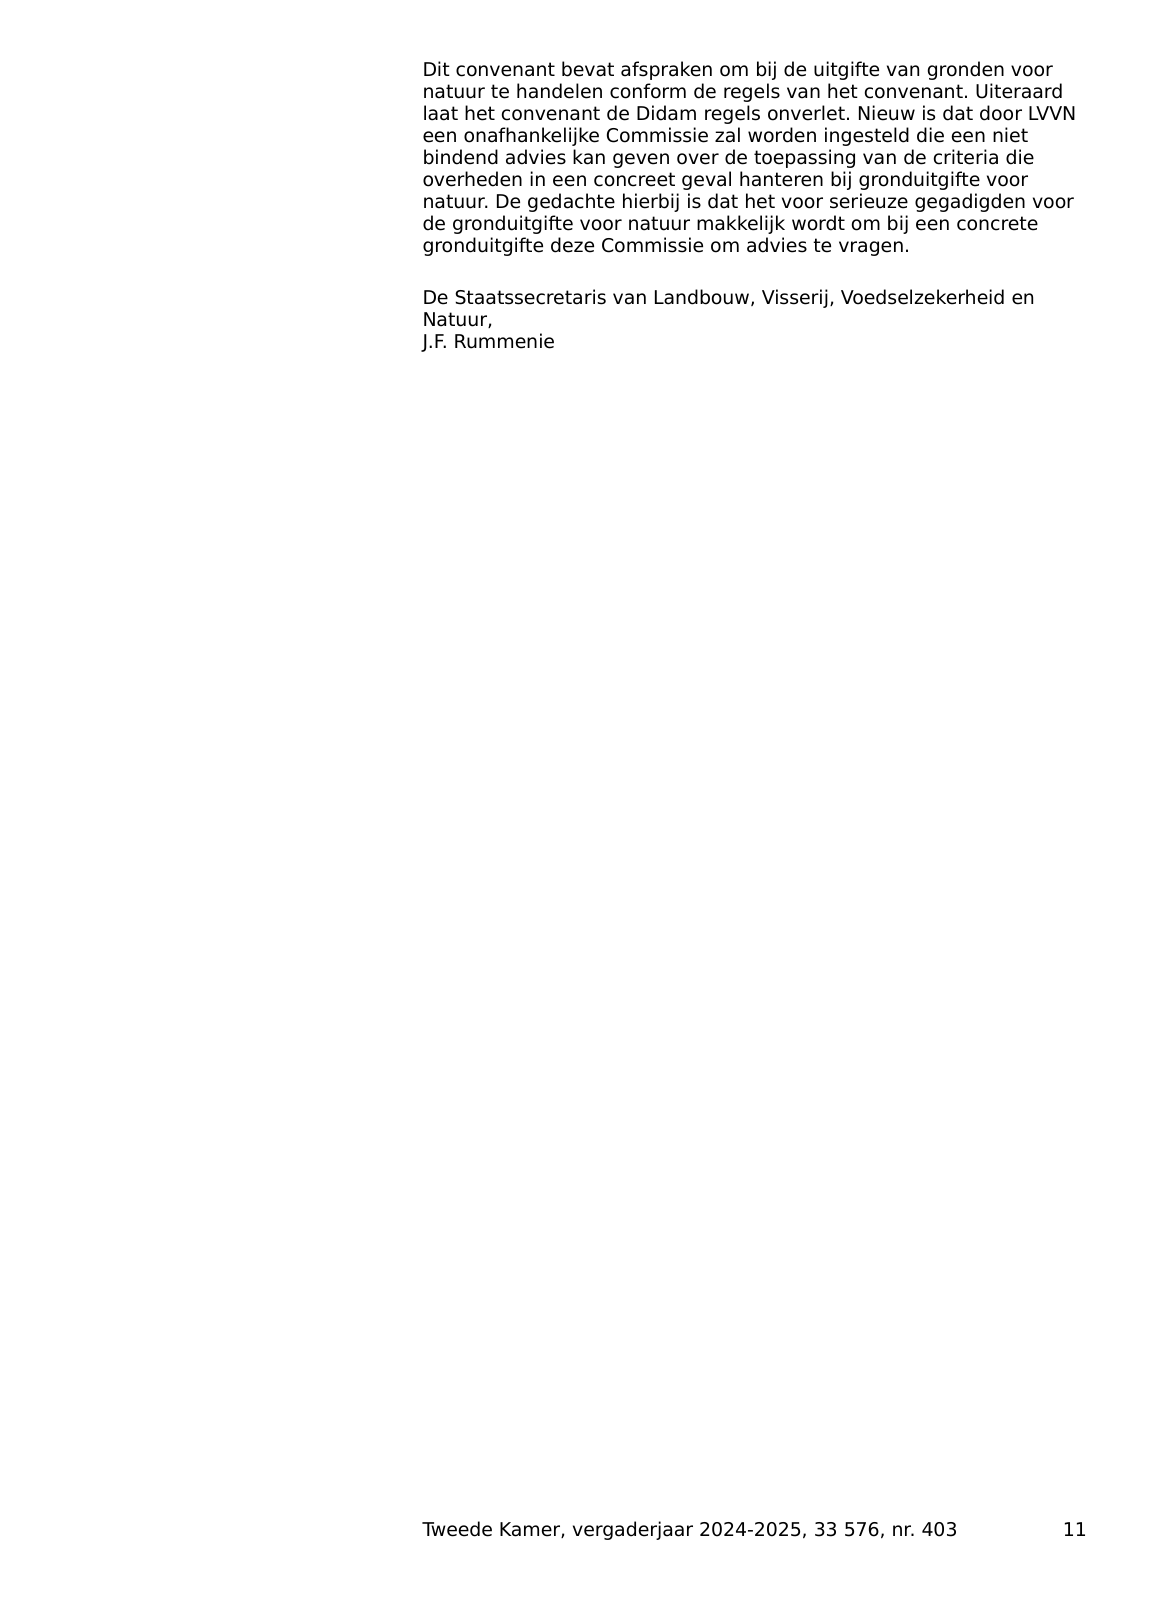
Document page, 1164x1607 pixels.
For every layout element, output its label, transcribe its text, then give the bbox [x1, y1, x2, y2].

text De Staatssecretaris van Landbouw, Visserij, Voedselzekerheid en Natuur, J.F. Rummenie [422, 287, 1087, 353]
text Dit convenant bevat afspraken om bij de uitgifte van gronden voor natuur te handelen conform de regels van het convenant. Uiteraard laat het convenant de Didam regels onverlet. Nieuw is dat door LVVN een onafhankelijke Commissie zal worden ingesteld die een niet bindend advies kan geven over de toepassing van de criteria die overheden in een concreet geval hanteren bij gronduitgifte voor natuur. De gedachte hierbij is dat het voor serieuze gegadigden voor de gronduitgifte voor natuur makkelijk wordt om bij een concrete gronduitgifte deze Commissie om advies te vragen. [422, 59, 1087, 257]
